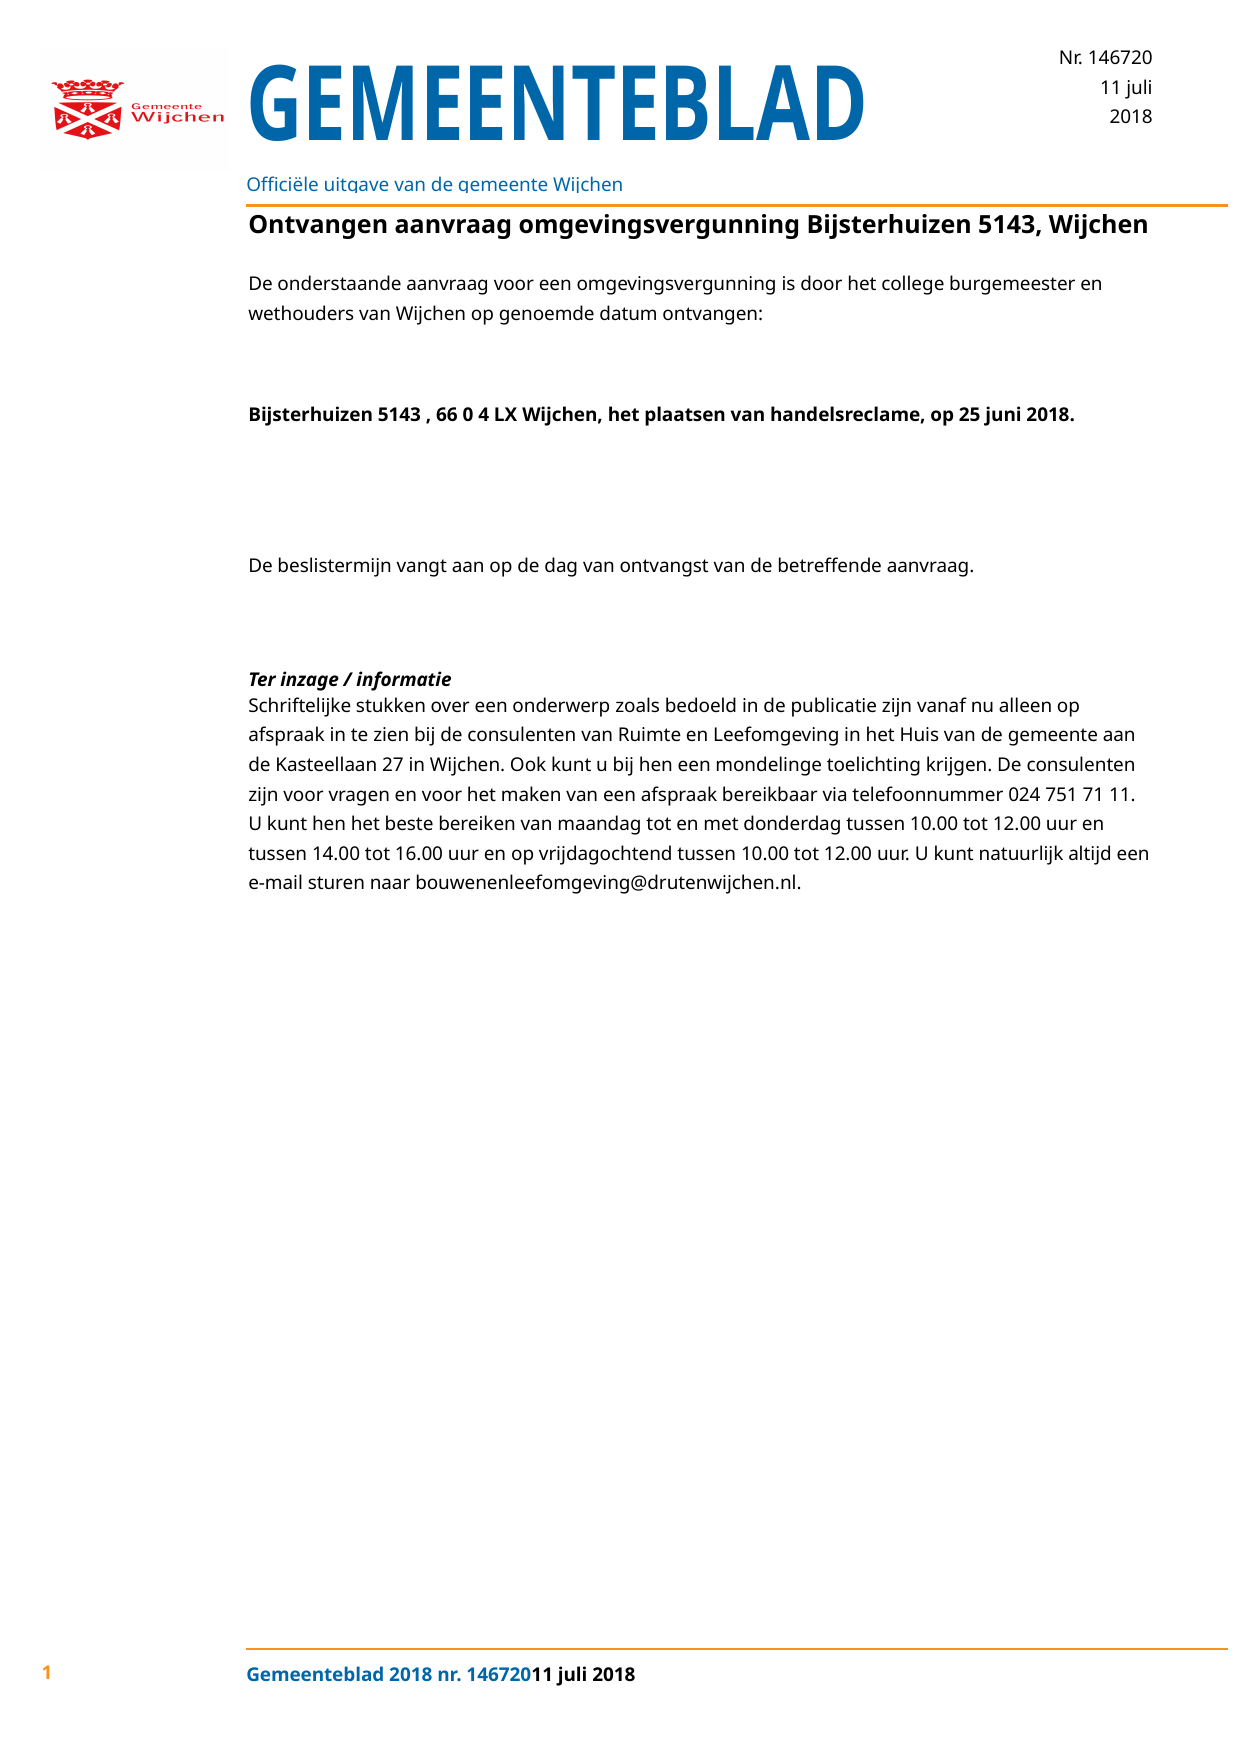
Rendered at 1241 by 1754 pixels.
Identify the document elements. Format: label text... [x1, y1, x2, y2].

text Ter inzage / informatie [248, 666, 1152, 692]
text De beslistermijn vangt aan op de dag van ontvangst van de betreffende aanvraag. [248, 552, 1152, 578]
text Ontvangen aanvraag omgevingsvergunning Bijsterhuizen 5143, Wijchen [248, 207, 1152, 241]
text Schriftelijke stukken over een onderwerp zoals bedoeld in de publicatie zijn vanaf nu alleen op afspraak in te zien bij de consulenten van Ruimte en Leefomgeving in het Huis van de gemeente aan de Kasteellaan 27 in Wijchen. Ook kunt u bij hen een mondelinge toelichting krijgen. De consulenten zijn voor vragen en voor het maken van een afspraak bereikbaar via telefoonnummer 024 751 71 11. U kunt hen het beste bereiken van maandag tot en met donderdag tussen 10.00 tot 12.00 uur en tussen 14.00 tot 16.00 uur en op vrijdagochtend tussen 10.00 tot 12.00 uur. U kunt natuurlijk altijd een e-mail sturen naar bouwenenleefomgeving@drutenwijchen.nl. [248, 692, 1152, 895]
picture [41, 47, 231, 172]
text De onderstaande aanvraag voor een omgevingsvergunning is door het college burgemeester en wethouders van Wijchen op genoemde datum ontvangen: [248, 270, 1152, 326]
text Bijsterhuizen 5143 , 66 0 4 LX Wijchen, het plaatsen van handelsreclame, op 25 juni 2018. [248, 401, 1152, 426]
